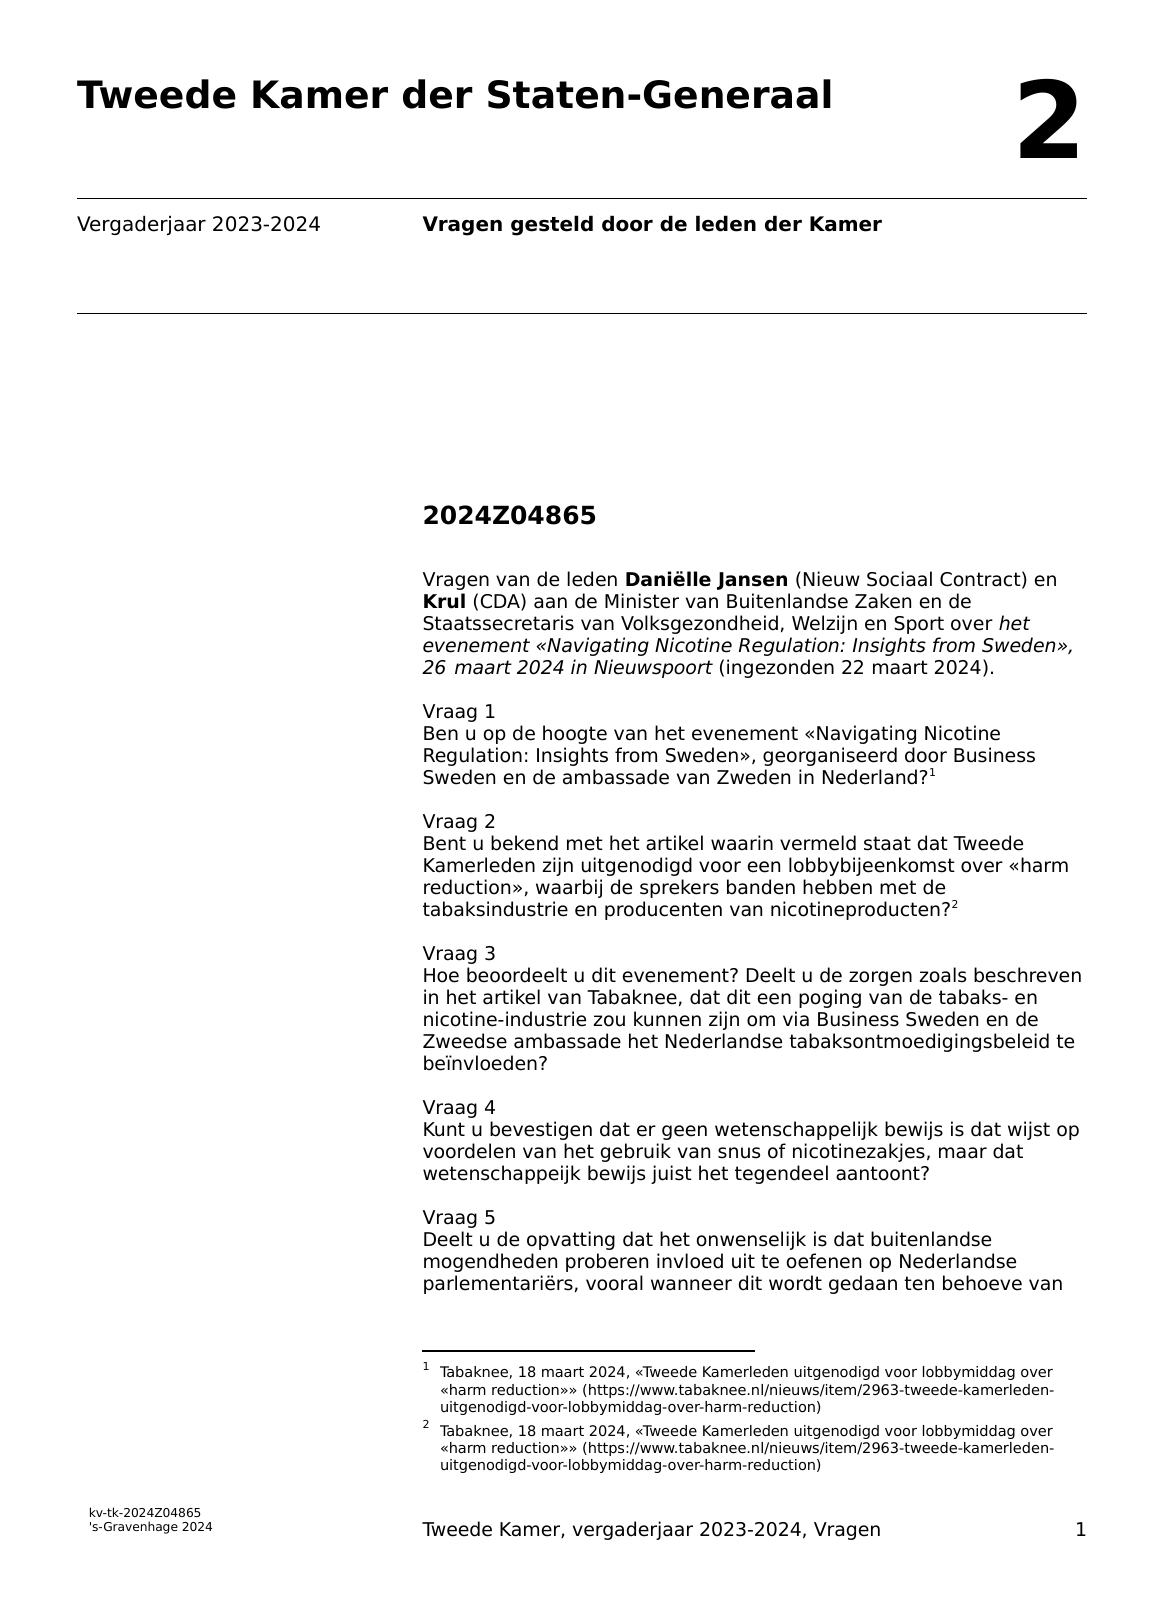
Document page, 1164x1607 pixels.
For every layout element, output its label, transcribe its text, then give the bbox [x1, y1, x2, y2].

text Vraag 5 [422, 1207, 1087, 1229]
text Kunt u bevestigen dat er geen wetenschappelijk bewijs is dat wijst op voordelen van het gebruik van snus of nicotinezakjes, maar dat wetenschappeijk bewijs juist het tegendeel aantoont? [422, 1119, 1087, 1185]
text Tabaknee, 18 maart 2024, «Tweede Kamerleden uitgenodigd voor lobbymiddag over «harm reduction»» (https://www.tabaknee.nl/nieuws/item/2963-tweede-kamerleden-uitgenodigd-voor-lobbymiddag-over-harm-reduction) [422, 1360, 1087, 1416]
table_cell Vragen gesteld door de leden der Kamer [422, 199, 1087, 313]
text Vragen van de leden Daniëlle Jansen (Nieuw Sociaal Contract) en Krul (CDA) aan de Minister van Buitenlandse Zaken en de Staatssecretaris van Volksgezondheid, Welzijn en Sport over het evenement «Navigating Nicotine Regulation: Insights from Sweden», 26 maart 2024 in Nieuwspoort (ingezonden 22 maart 2024). [422, 569, 1087, 679]
text Deelt u de opvatting dat het onwenselijk is dat buitenlandse mogendheden proberen invloed uit te oefenen op Nederlandse parlementariërs, vooral wanneer dit wordt gedaan ten behoeve van [422, 1229, 1087, 1295]
table_header Tweede Kamer der Staten-Generaal [77, 59, 886, 198]
text Vraag 3 [422, 943, 1087, 965]
text Bent u bekend met het artikel waarin vermeld staat dat Tweede Kamerleden zijn uitgenodigd voor een lobbybijeenkomst over «harm reduction», waarbij de sprekers banden hebben met de tabaksindustrie en producenten van nicotineproducten? [422, 833, 1087, 921]
table_cell Vergaderjaar 2023-2024 [77, 199, 422, 313]
text Vraag 2 [422, 811, 1087, 833]
text Ben u op de hoogte van het evenement «Navigating Nicotine Regulation: Insights from Sweden», georganiseerd door Business Sweden en de ambassade van Zweden in Nederland? [422, 723, 1087, 789]
text Hoe beoordeelt u dit evenement? Deelt u de zorgen zoals beschreven in het artikel van Tabaknee, dat dit een poging van de tabaks- en nicotine-industrie zou kunnen zijn om via Business Sweden en de Zweedse ambassade het Nederlandse tabaksontmoedigingsbeleid te beïnvloeden? [422, 965, 1087, 1075]
text Vraag 4 [422, 1097, 1087, 1119]
text Tabaknee, 18 maart 2024, «Tweede Kamerleden uitgenodigd voor lobbymiddag over «harm reduction»» (https://www.tabaknee.nl/nieuws/item/2963-tweede-kamerleden-uitgenodigd-voor-lobbymiddag-over-harm-reduction) [422, 1418, 1087, 1474]
text Vraag 1 [422, 701, 1087, 723]
text 's-Gravenhage 2024 [88, 1520, 323, 1534]
table_header 2 [886, 59, 1087, 198]
text kv-tk-2024Z04865 [88, 1506, 323, 1520]
text 2024Z04865 [422, 501, 1087, 531]
